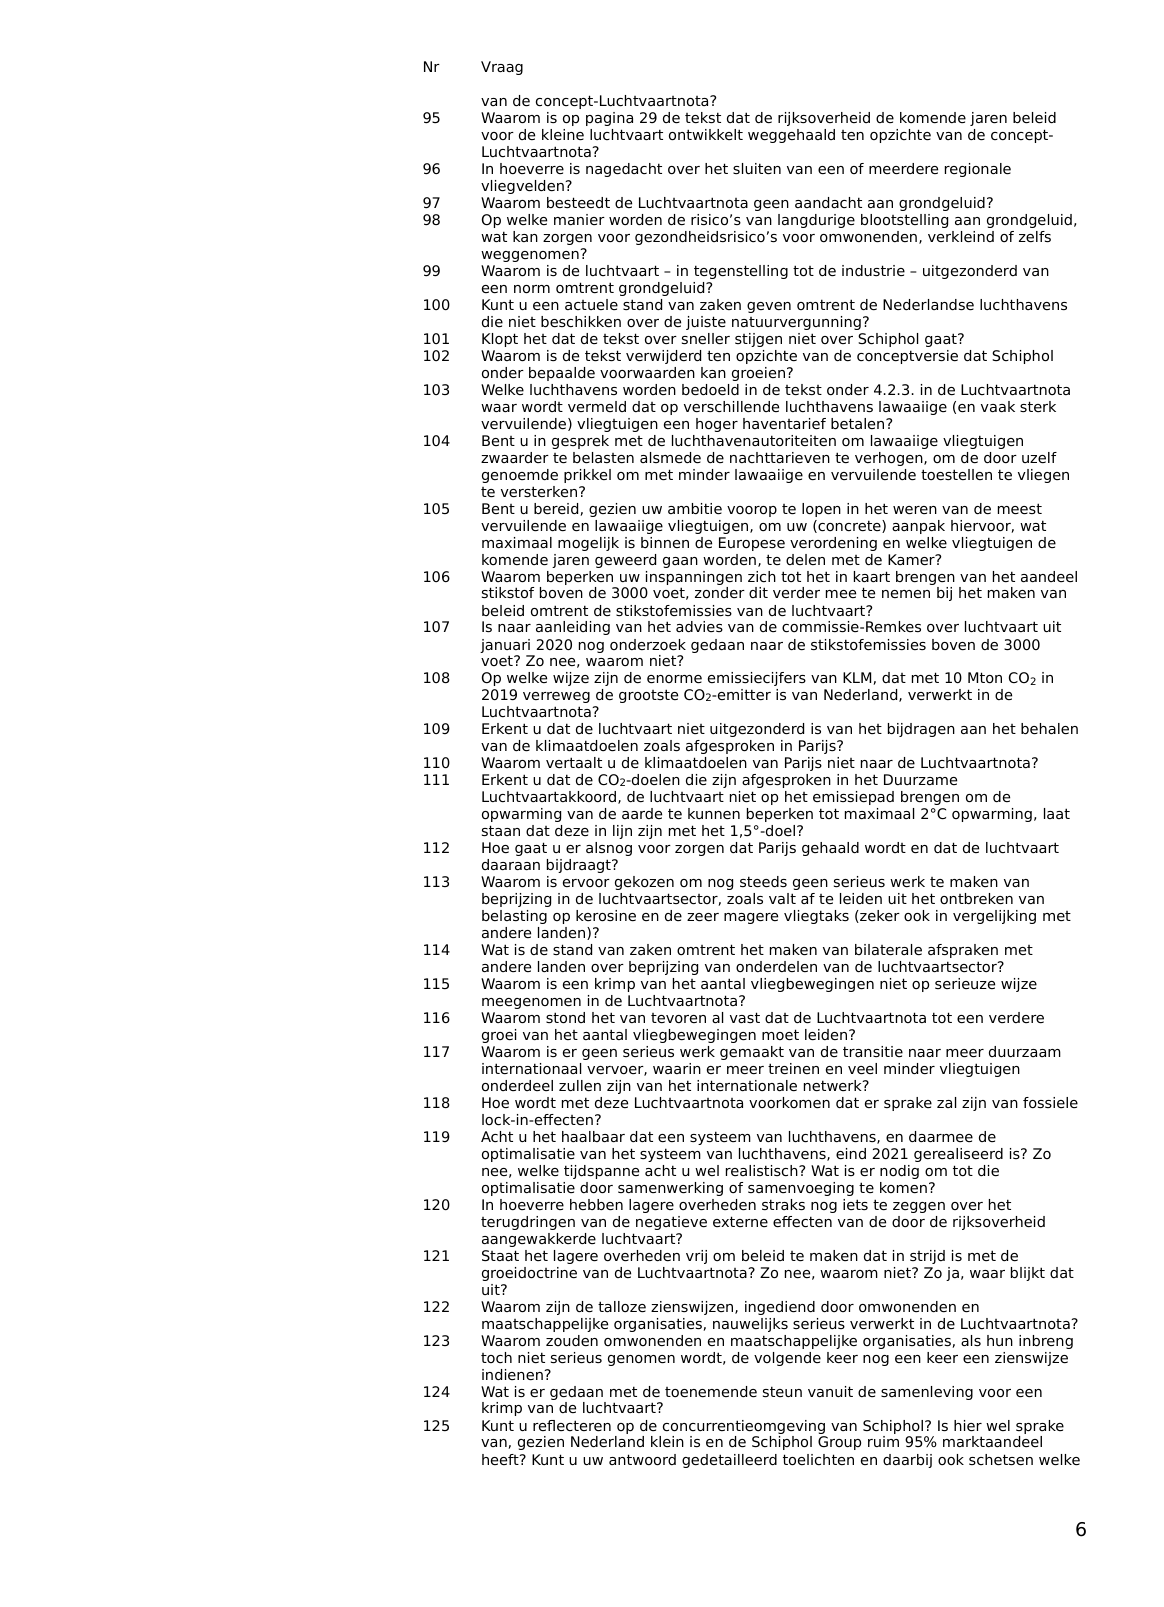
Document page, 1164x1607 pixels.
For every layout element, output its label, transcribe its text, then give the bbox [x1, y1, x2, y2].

table_cell Bent u in gesprek met de luchthavenautoriteiten om lawaaiige vliegtuigen zwaarder te belasten alsmede de nachttarieven te verhogen, om de door uzelf genoemde prikkel om met minder lawaaiige en vervuilende toestellen te vliegen te versterken? [475, 433, 1087, 501]
table_cell In hoeverre is nagedacht over het sluiten van een of meerdere regionale vliegvelden? [475, 161, 1087, 195]
table_cell 103 [422, 382, 475, 433]
table_cell Waarom is op pagina 29 de tekst dat de rijksoverheid de komende jaren beleid voor de kleine luchtvaart ontwikkelt weggehaald ten opzichte van de concept-Luchtvaartnota? [475, 110, 1087, 161]
table_cell Waarom is er geen serieus werk gemaakt van de transitie naar meer duurzaam internationaal vervoer, waarin er meer treinen en veel minder vliegtuigen onderdeel zullen zijn van het internationale netwerk? [475, 1044, 1087, 1095]
table_cell [422, 76, 475, 93]
table_cell 108 [422, 670, 475, 721]
table_cell 105 [422, 501, 475, 568]
table_cell 111 [422, 772, 475, 840]
table_cell 125 [422, 1418, 475, 1468]
table_cell Waarom stond het van tevoren al vast dat de Luchtvaartnota tot een verdere groei van het aantal vliegbewegingen moet leiden? [475, 1010, 1087, 1044]
table_cell 96 [422, 161, 475, 195]
table_cell 117 [422, 1044, 475, 1095]
table_cell 97 [422, 195, 475, 212]
table_cell 110 [422, 755, 475, 772]
table_cell 101 [422, 331, 475, 348]
table_cell 114 [422, 942, 475, 976]
table_cell Op welke wijze zijn de enorme emissiecijfers van KLM, dat met 10 Mton CO2 in 2019 verreweg de grootste CO2-emitter is van Nederland, verwerkt in de Luchtvaartnota? [475, 670, 1087, 721]
table_cell Acht u het haalbaar dat een systeem van luchthavens, en daarmee de optimalisatie van het systeem van luchthavens, eind 2021 gerealiseerd is? Zo nee, welke tijdspanne acht u wel realistisch? Wat is er nodig om tot die optimalisatie door samenwerking of samenvoeging te komen? [475, 1129, 1087, 1197]
table_cell 107 [422, 619, 475, 670]
table_cell Erkent u dat de luchtvaart niet uitgezonderd is van het bijdragen aan het behalen van de klimaatdoelen zoals afgesproken in Parijs? [475, 721, 1087, 755]
table_cell Waarom besteedt de Luchtvaartnota geen aandacht aan grondgeluid? [475, 195, 1087, 212]
table_cell Waarom vertaalt u de klimaatdoelen van Parijs niet naar de Luchtvaartnota? [475, 755, 1087, 772]
table_cell Hoe gaat u er alsnog voor zorgen dat Parijs gehaald wordt en dat de luchtvaart daaraan bijdraagt? [475, 840, 1087, 874]
table_header Vraag [475, 59, 1087, 76]
table_cell [422, 93, 475, 110]
table_cell Erkent u dat de CO2-doelen die zijn afgesproken in het Duurzame Luchtvaartakkoord, de luchtvaart niet op het emissiepad brengen om de opwarming van de aarde te kunnen beperken tot maximaal 2°C opwarming, laat staan dat deze in lijn zijn met het 1,5°-doel? [475, 772, 1087, 840]
table_cell 118 [422, 1095, 475, 1129]
table_cell 120 [422, 1197, 475, 1248]
table_cell 119 [422, 1129, 475, 1197]
table_cell In hoeverre hebben lagere overheden straks nog iets te zeggen over het terugdringen van de negatieve externe effecten van de door de rijksoverheid aangewakkerde luchtvaart? [475, 1197, 1087, 1248]
table_cell Waarom is een krimp van het aantal vliegbewegingen niet op serieuze wijze meegenomen in de Luchtvaartnota? [475, 976, 1087, 1010]
table_cell 102 [422, 348, 475, 382]
table_cell Wat is er gedaan met de toenemende steun vanuit de samenleving voor een krimp van de luchtvaart? [475, 1384, 1087, 1417]
table_cell 115 [422, 976, 475, 1010]
table_cell Waarom is de luchtvaart – in tegenstelling tot de industrie – uitgezonderd van een norm omtrent grondgeluid? [475, 263, 1087, 297]
table_cell Is naar aanleiding van het advies van de commissie-Remkes over luchtvaart uit januari 2020 nog onderzoek gedaan naar de stikstofemissies boven de 3000 voet? Zo nee, waarom niet? [475, 619, 1087, 670]
table_cell 122 [422, 1299, 475, 1332]
table_cell Kunt u een actuele stand van zaken geven omtrent de Nederlandse luchthavens die niet beschikken over de juiste natuurvergunning? [475, 297, 1087, 331]
table_cell Waarom is ervoor gekozen om nog steeds geen serieus werk te maken van beprijzing in de luchtvaartsector, zoals valt af te leiden uit het ontbreken van belasting op kerosine en de zeer magere vliegtaks (zeker ook in vergelijking met andere landen)? [475, 874, 1087, 942]
table_cell 95 [422, 110, 475, 161]
table_cell 121 [422, 1248, 475, 1298]
table_cell Bent u bereid, gezien uw ambitie voorop te lopen in het weren van de meest vervuilende en lawaaiige vliegtuigen, om uw (concrete) aanpak hiervoor, wat maximaal mogelijk is binnen de Europese verordening en welke vliegtuigen de komende jaren geweerd gaan worden, te delen met de Kamer? [475, 501, 1087, 568]
table_cell Klopt het dat de tekst over sneller stijgen niet over Schiphol gaat? [475, 331, 1087, 348]
table_cell Kunt u reflecteren op de concurrentieomgeving van Schiphol? Is hier wel sprake van, gezien Nederland klein is en de Schiphol Group ruim 95% marktaandeel heeft? Kunt u uw antwoord gedetailleerd toelichten en daarbij ook schetsen welke [475, 1418, 1087, 1468]
table_cell 104 [422, 433, 475, 501]
table_cell Waarom zouden omwonenden en maatschappelijke organisaties, als hun inbreng toch niet serieus genomen wordt, de volgende keer nog een keer een zienswijze indienen? [475, 1333, 1087, 1383]
table_cell Waarom zijn de talloze zienswijzen, ingediend door omwonenden en maatschappelijke organisaties, nauwelijks serieus verwerkt in de Luchtvaartnota? [475, 1299, 1087, 1332]
table_cell 109 [422, 721, 475, 755]
table_cell 123 [422, 1333, 475, 1383]
table_cell 100 [422, 297, 475, 331]
table_cell [475, 76, 1087, 93]
table_cell 116 [422, 1010, 475, 1044]
table_cell 99 [422, 263, 475, 297]
table_cell 98 [422, 212, 475, 263]
table_cell 113 [422, 874, 475, 942]
table_header Nr [422, 59, 475, 76]
table_cell van de concept-Luchtvaartnota? [475, 93, 1087, 110]
table_cell Waarom is de tekst verwijderd ten opzichte van de conceptversie dat Schiphol onder bepaalde voorwaarden kan groeien? [475, 348, 1087, 382]
table_cell Wat is de stand van zaken omtrent het maken van bilaterale afspraken met andere landen over beprijzing van onderdelen van de luchtvaartsector? [475, 942, 1087, 976]
table_cell 124 [422, 1384, 475, 1417]
table_cell Welke luchthavens worden bedoeld in de tekst onder 4.2.3. in de Luchtvaartnota waar wordt vermeld dat op verschillende luchthavens lawaaiige (en vaak sterk vervuilende) vliegtuigen een hoger haventarief betalen? [475, 382, 1087, 433]
table_cell Waarom beperken uw inspanningen zich tot het in kaart brengen van het aandeel stikstof boven de 3000 voet, zonder dit verder mee te nemen bij het maken van beleid omtrent de stikstofemissies van de luchtvaart? [475, 569, 1087, 619]
table_cell Hoe wordt met deze Luchtvaartnota voorkomen dat er sprake zal zijn van fossiele lock-in-effecten? [475, 1095, 1087, 1129]
table_cell 106 [422, 569, 475, 619]
table_cell Op welke manier worden de risico’s van langdurige blootstelling aan grondgeluid, wat kan zorgen voor gezondheidsrisico’s voor omwonenden, verkleind of zelfs weggenomen? [475, 212, 1087, 263]
table_cell 112 [422, 840, 475, 874]
table_cell Staat het lagere overheden vrij om beleid te maken dat in strijd is met de groeidoctrine van de Luchtvaartnota? Zo nee, waarom niet? Zo ja, waar blijkt dat uit? [475, 1248, 1087, 1298]
